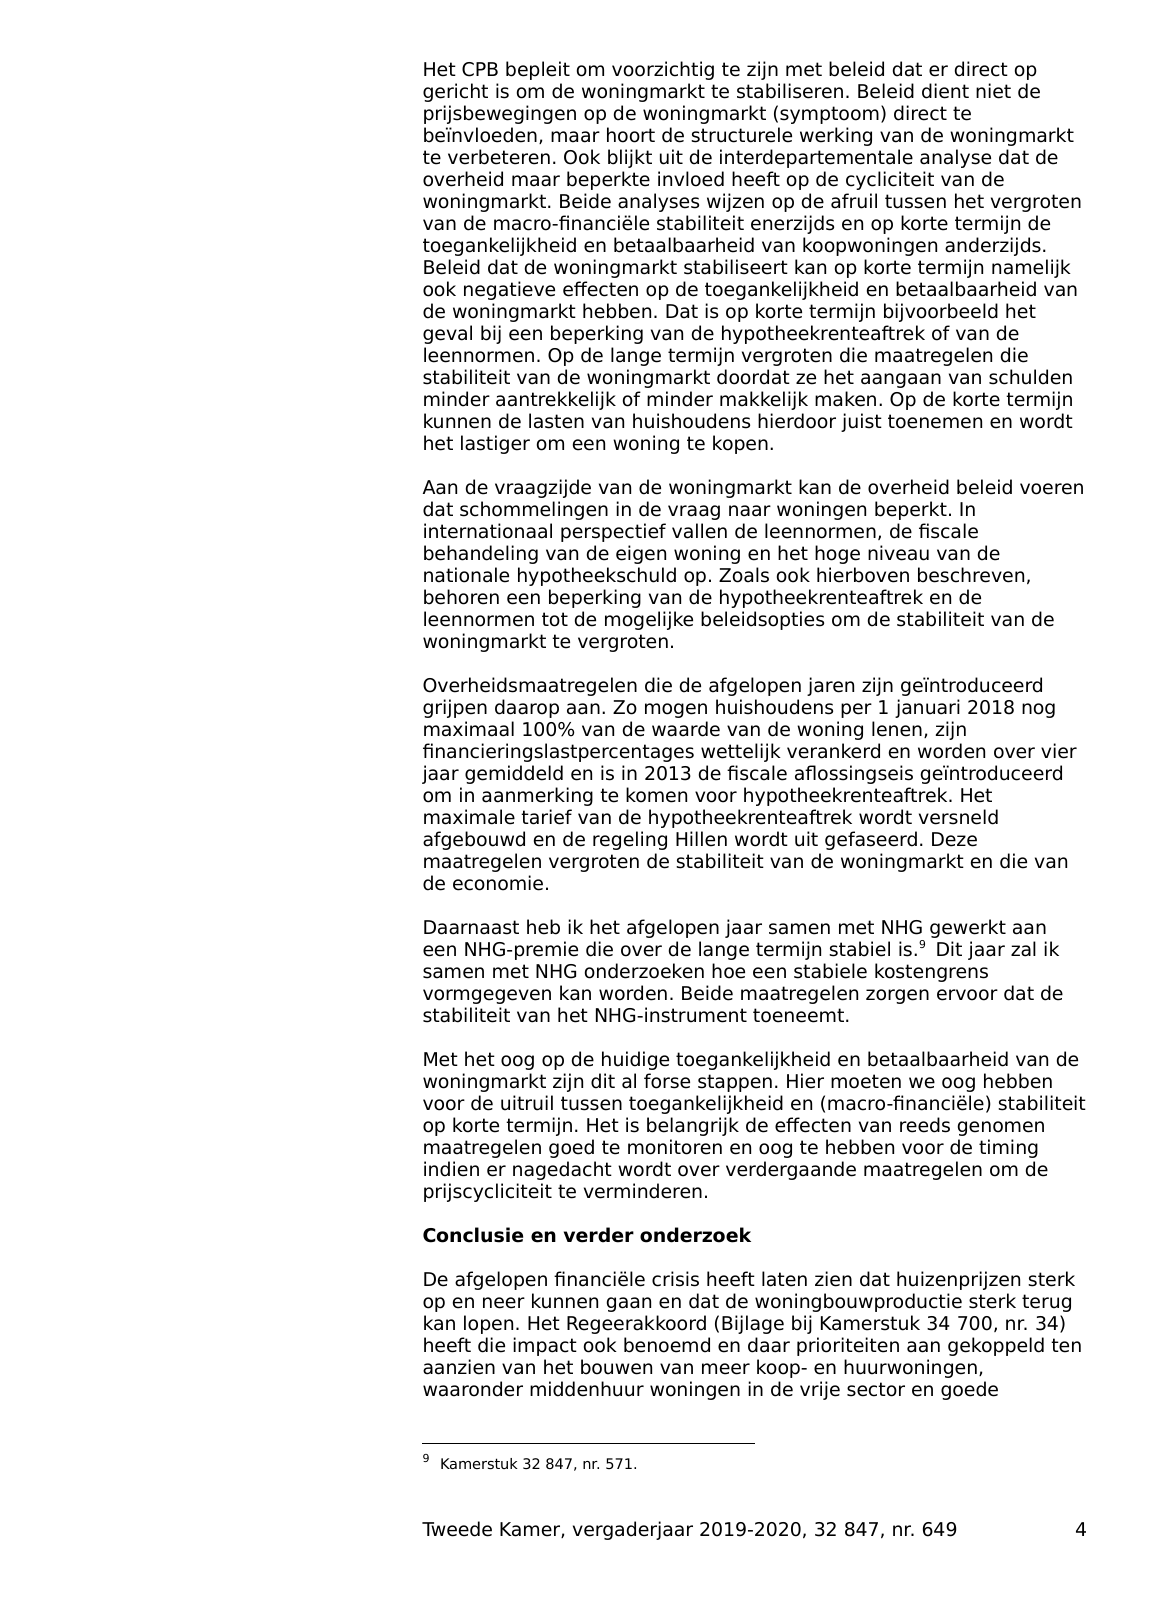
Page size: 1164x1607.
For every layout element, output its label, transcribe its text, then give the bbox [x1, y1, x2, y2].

text Aan de vraagzijde van de woningmarkt kan de overheid beleid voeren dat schommelingen in de vraag naar woningen beperkt. In internationaal perspectief vallen de leennormen, de fiscale behandeling van de eigen woning en het hoge niveau van de nationale hypotheekschuld op. Zoals ook hierboven beschreven, behoren een beperking van de hypotheekrenteaftrek en de leennormen tot de mogelijke beleidsopties om de stabiliteit van de woningmarkt te vergroten. [422, 477, 1087, 653]
subtitle Conclusie en verder onderzoek [422, 1225, 1087, 1247]
text Daarnaast heb ik het afgelopen jaar samen met NHG gewerkt aan een NHG-premie die over de lange termijn stabiel is. Dit jaar zal ik samen met NHG onderzoeken hoe een stabiele kostengrens vormgegeven kan worden. Beide maatregelen zorgen ervoor dat de stabiliteit van het NHG-instrument toeneemt. [422, 917, 1087, 1027]
text Het CPB bepleit om voorzichtig te zijn met beleid dat er direct op gericht is om de woningmarkt te stabiliseren. Beleid dient niet de prijsbewegingen op de woningmarkt (symptoom) direct te beïnvloeden, maar hoort de structurele werking van de woningmarkt te verbeteren. Ook blijkt uit de interdepartementale analyse dat de overheid maar beperkte invloed heeft op de cycliciteit van de woningmarkt. Beide analyses wijzen op de afruil tussen het vergroten van de macro-financiële stabiliteit enerzijds en op korte termijn de toegankelijkheid en betaalbaarheid van koopwoningen anderzijds. Beleid dat de woningmarkt stabiliseert kan op korte termijn namelijk ook negatieve effecten op de toegankelijkheid en betaalbaarheid van de woningmarkt hebben. Dat is op korte termijn bijvoorbeeld het geval bij een beperking van de hypotheekrenteaftrek of van de leennormen. Op de lange termijn vergroten die maatregelen die stabiliteit van de woningmarkt doordat ze het aangaan van schulden minder aantrekkelijk of minder makkelijk maken. Op de korte termijn kunnen de lasten van huishoudens hierdoor juist toenemen en wordt het lastiger om een woning te kopen. [422, 59, 1087, 455]
text Overheidsmaatregelen die de afgelopen jaren zijn geïntroduceerd grijpen daarop aan. Zo mogen huishoudens per 1 januari 2018 nog maximaal 100% van de waarde van de woning lenen, zijn financieringslastpercentages wettelijk verankerd en worden over vier jaar gemiddeld en is in 2013 de fiscale aflossingseis geïntroduceerd om in aanmerking te komen voor hypotheekrenteaftrek. Het maximale tarief van de hypotheekrenteaftrek wordt versneld afgebouwd en de regeling Hillen wordt uit gefaseerd. Deze maatregelen vergroten de stabiliteit van de woningmarkt en die van de economie. [422, 675, 1087, 895]
text Met het oog op de huidige toegankelijkheid en betaalbaarheid van de woningmarkt zijn dit al forse stappen. Hier moeten we oog hebben voor de uitruil tussen toegankelijkheid en (macro-financiële) stabiliteit op korte termijn. Het is belangrijk de effecten van reeds genomen maatregelen goed te monitoren en oog te hebben voor de timing indien er nagedacht wordt over verdergaande maatregelen om de prijscycliciteit te verminderen. [422, 1049, 1087, 1203]
text Kamerstuk 32 847, nr. 571. [422, 1452, 1087, 1474]
text De afgelopen financiële crisis heeft laten zien dat huizenprijzen sterk op en neer kunnen gaan en dat de woningbouwproductie sterk terug kan lopen. Het Regeerakkoord (Bijlage bij Kamerstuk 34 700, nr. 34) heeft die impact ook benoemd en daar prioriteiten aan gekoppeld ten aanzien van het bouwen van meer koop- en huurwoningen, waaronder middenhuur woningen in de vrije sector en goede [422, 1269, 1087, 1401]
